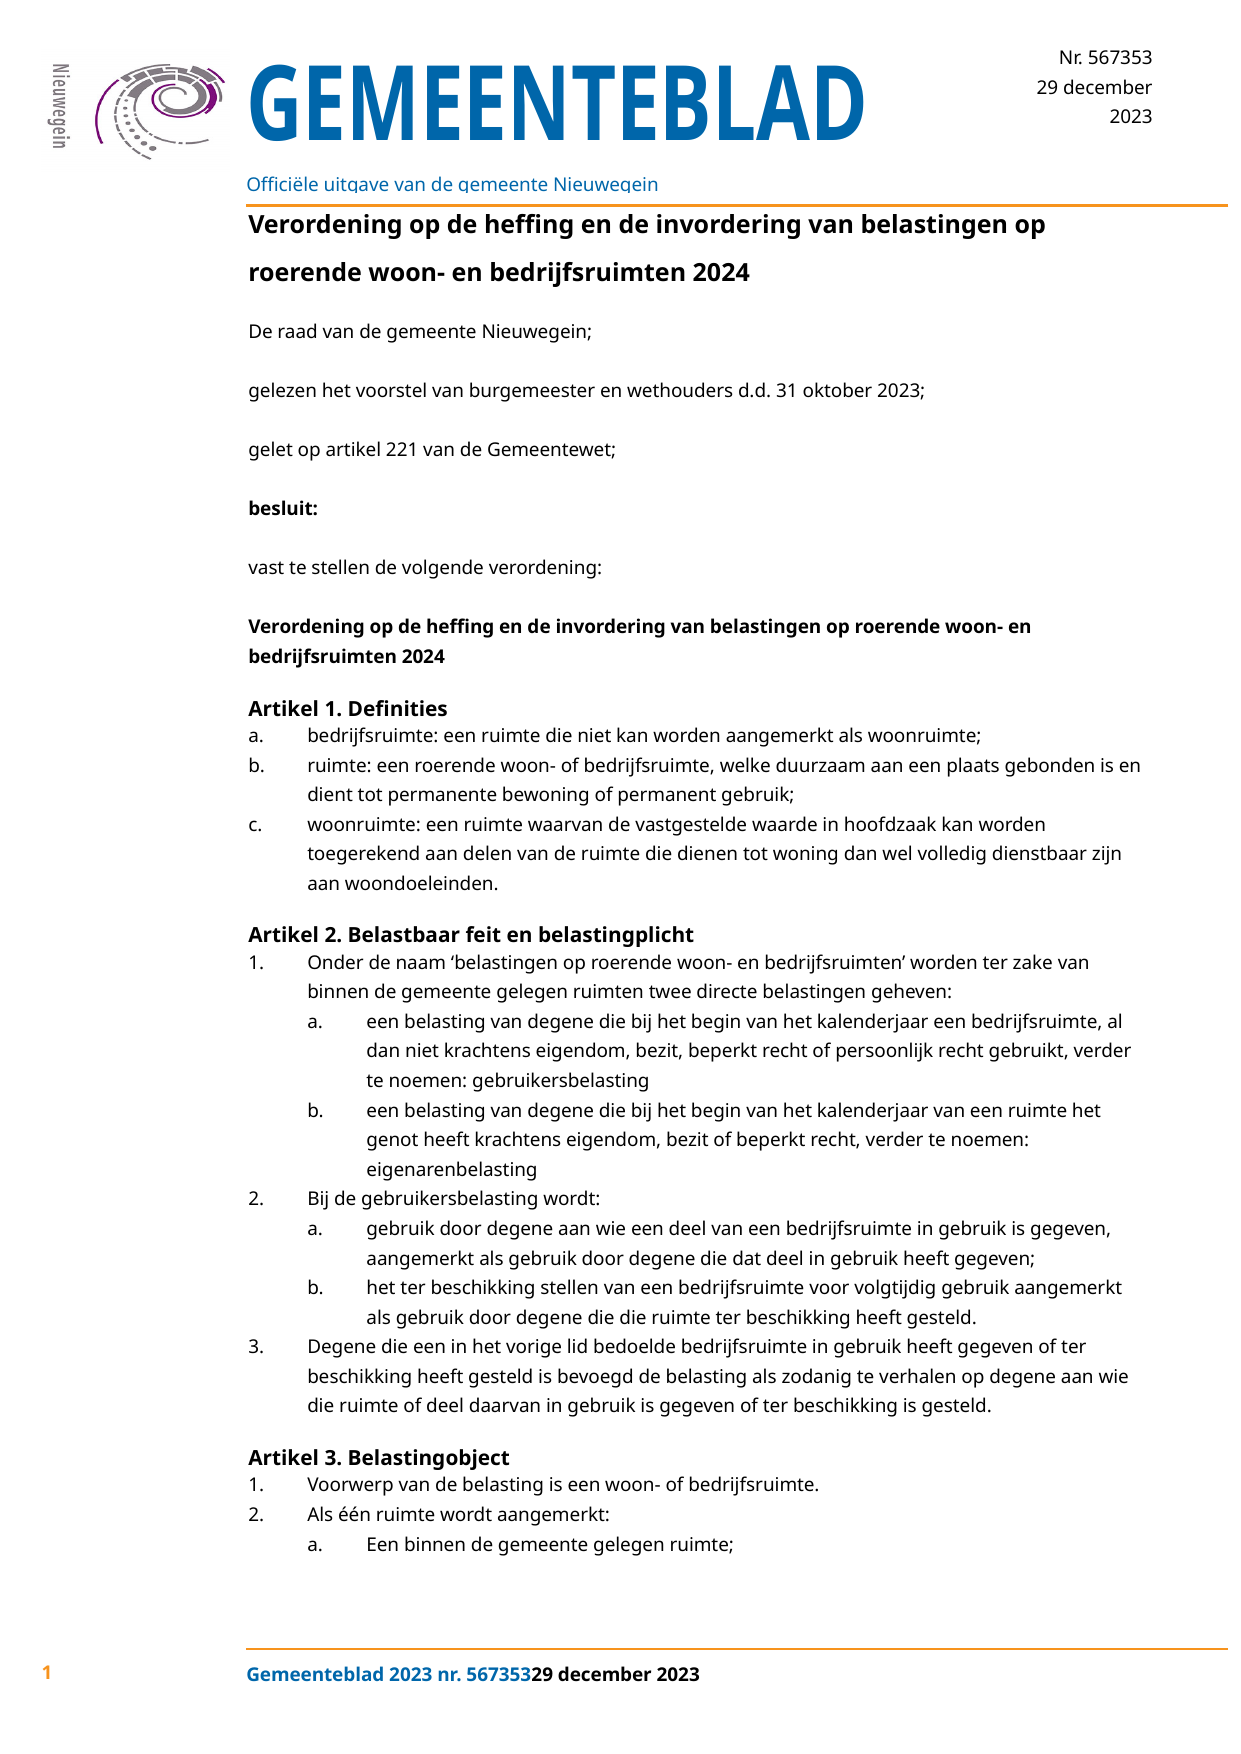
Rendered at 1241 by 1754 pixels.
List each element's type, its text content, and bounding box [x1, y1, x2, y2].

picture [41, 47, 231, 172]
text Artikel 1. Definities [248, 694, 1152, 722]
text De raad van de gemeente Nieuwegein; [248, 318, 1152, 344]
list het ter beschikking stellen van een bedrijfsruimte voor volgtijdig gebruik aangemerkt als gebruik door degene die die ruimte ter beschikking heeft gesteld. [307, 1274, 1152, 1330]
list bedrijfsruimte: een ruimte die niet kan worden aangemerkt als woonruimte; [248, 722, 1152, 748]
text Artikel 2. Belastbaar feit en belastingplicht [248, 921, 1152, 949]
text vast te stellen de volgende verordening: [248, 554, 1152, 580]
text Artikel 3. Belastingobject [248, 1443, 1152, 1472]
text gelezen het voorstel van burgemeester en wethouders d.d. 31 oktober 2023; [248, 377, 1152, 403]
list een belasting van degene die bij het begin van het kalenderjaar van een ruimte het genot heeft krachtens eigendom, bezit of beperkt recht, verder te noemen: eigenarenbelasting [307, 1097, 1152, 1182]
list gebruik door degene aan wie een deel van een bedrijfsruimte in gebruik is gegeven, aangemerkt als gebruik door degene die dat deel in gebruik heeft gegeven; [307, 1215, 1152, 1271]
list een belasting van degene die bij het begin van het kalenderjaar een bedrijfsruimte, al dan niet krachtens eigendom, bezit, beperkt recht of persoonlijk recht gebruikt, verder te noemen: gebruikersbelasting [307, 1008, 1152, 1093]
text Verordening op de heffing en de invordering van belastingen op roerende woon- en bedrijfsruimten 2024 [248, 614, 1152, 669]
list Onder de naam ‘belastingen op roerende woon- en bedrijfsruimten’ worden ter zake van binnen de gemeente gelegen ruimten twee directe belastingen geheven: [248, 949, 1152, 1004]
list Degene die een in het vorige lid bedoelde bedrijfsruimte in gebruik heeft gegeven of ter beschikking heeft gesteld is bevoegd de belasting als zodanig te verhalen op degene aan wie die ruimte of deel daarvan in gebruik is gegeven of ter beschikking is gesteld. [248, 1333, 1152, 1418]
list woonruimte: een ruimte waarvan de vastgestelde waarde in hoofdzaak kan worden toegerekend aan delen van de ruimte die dienen tot woning dan wel volledig dienstbaar zijn aan woondoeleinden. [248, 811, 1152, 896]
list Een binnen de gemeente gelegen ruimte; [307, 1531, 1152, 1556]
text Verordening op de heffing en de invordering van belastingen op roerende woon- en bedrijfsruimten 2024 [248, 207, 1152, 288]
text besluit: [248, 495, 1152, 521]
list ruimte: een roerende woon- of bedrijfsruimte, welke duurzaam aan een plaats gebonden is en dient tot permanente bewoning of permanent gebruik; [248, 752, 1152, 807]
list Bij de gebruikersbelasting wordt: [248, 1186, 1152, 1211]
list Voorwerp van de belasting is een woon- of bedrijfsruimte. [248, 1472, 1152, 1497]
list Als één ruimte wordt aangemerkt: [248, 1501, 1152, 1527]
text gelet op artikel 221 van de Gemeentewet; [248, 436, 1152, 462]
